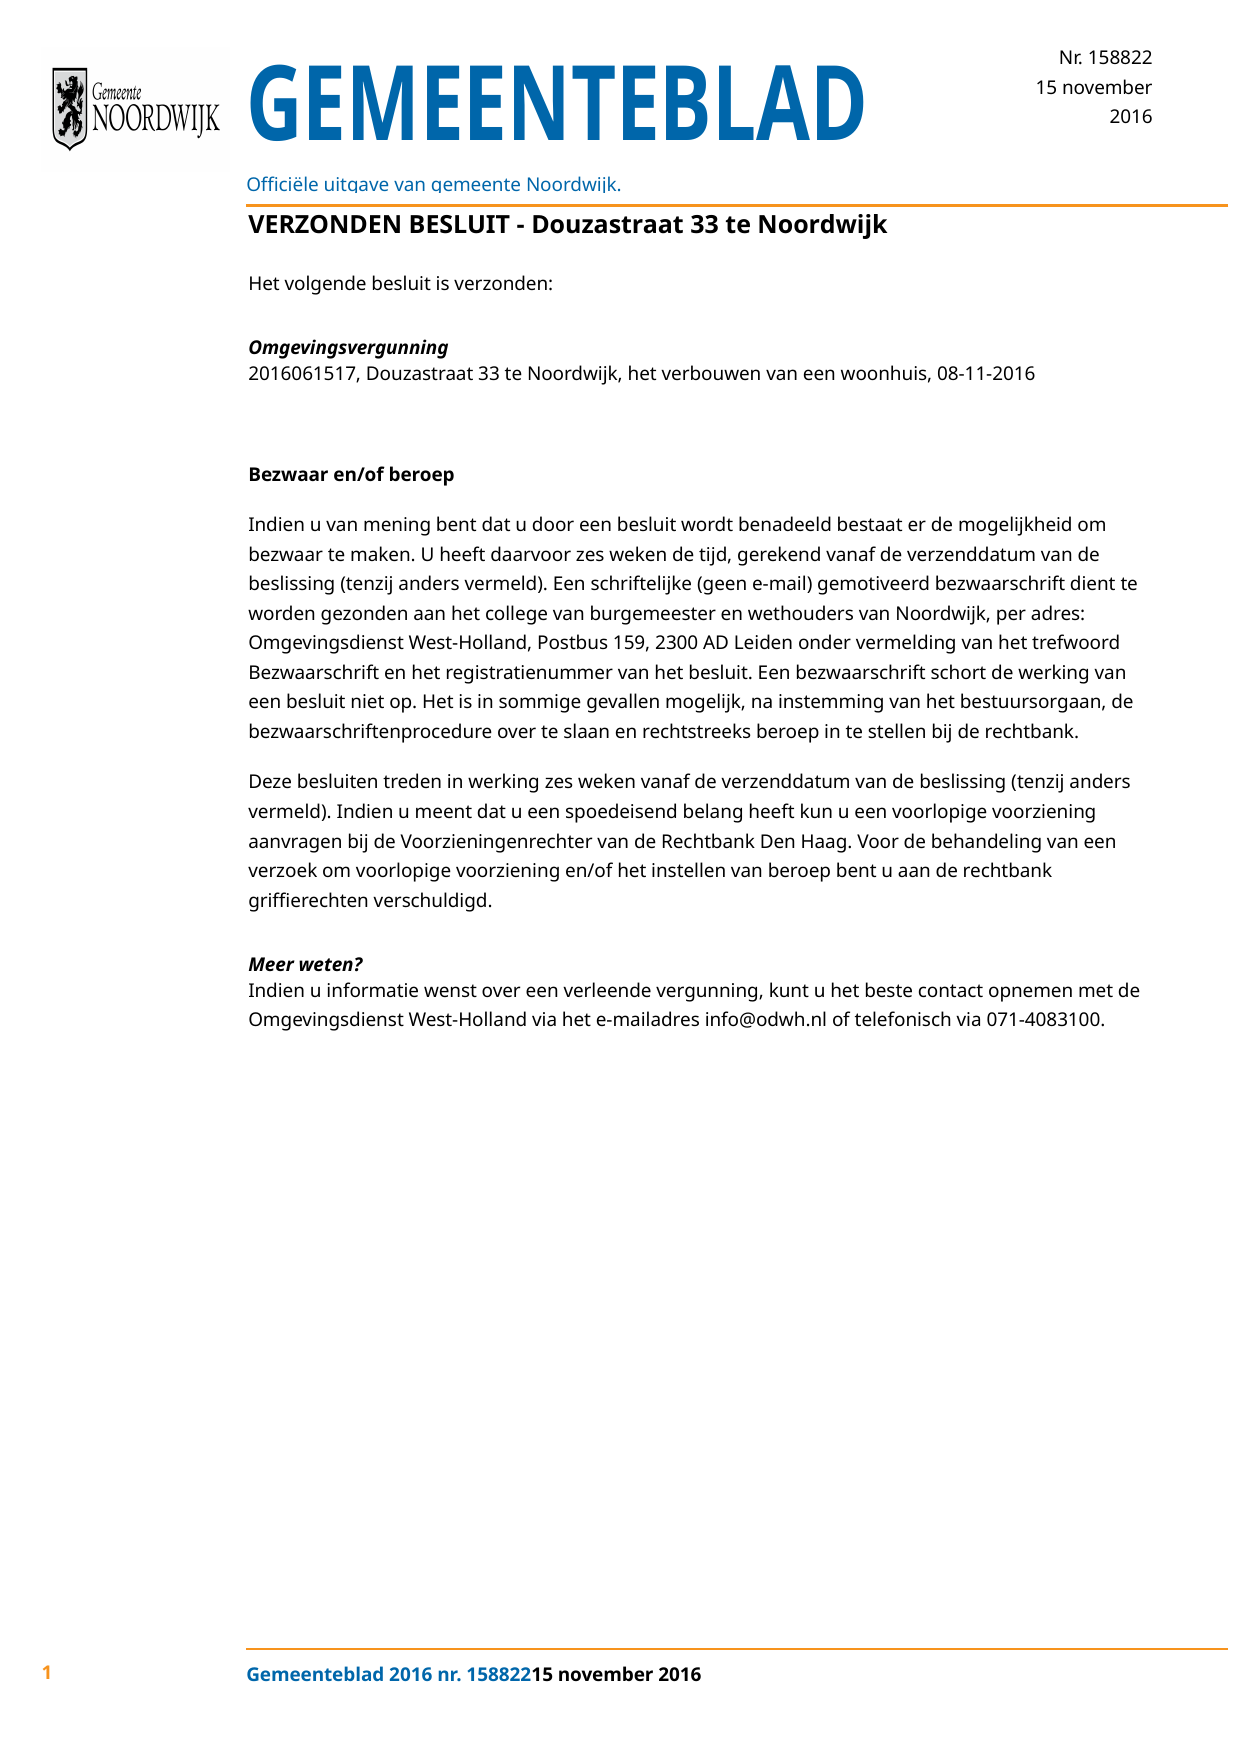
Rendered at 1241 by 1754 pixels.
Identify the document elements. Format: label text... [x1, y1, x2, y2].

text Indien u van mening bent dat u door een besluit wordt benadeeld bestaat er de mogelijkheid om bezwaar te maken. U heeft daarvoor zes weken de tijd, gerekend vanaf de verzenddatum van de beslissing (tenzij anders vermeld). Een schriftelijke (geen e-mail) gemotiveerd bezwaarschrift dient te worden gezonden aan het college van burgemeester en wethouders van Noordwijk, per adres: Omgevingsdienst West-Holland, Postbus 159, 2300 AD Leiden onder vermelding van het trefwoord Bezwaarschrift en het registratienummer van het besluit. Een bezwaarschrift schort de werking van een besluit niet op. Het is in sommige gevallen mogelijk, na instemming van het bestuursorgaan, de bezwaarschriftenprocedure over te slaan en rechtstreeks beroep in te stellen bij de rechtbank. [248, 511, 1152, 744]
text Meer weten? [248, 951, 1152, 977]
text Omgevingsvergunning [248, 334, 1152, 360]
text Indien u informatie wenst over een verleende vergunning, kunt u het beste contact opnemen met de Omgevingsdienst West-Holland via het e-mailadres info@odwh.nl of telefonisch via 071-4083100. [248, 977, 1152, 1032]
text Bezwaar en/of beroep [248, 461, 1152, 487]
picture [41, 47, 231, 172]
text 2016061517, Douzastraat 33 te Noordwijk, het verbouwen van een woonhuis, 08-11-2016 [248, 360, 1152, 386]
text Het volgende besluit is verzonden: [248, 270, 1152, 296]
text VERZONDEN BESLUIT - Douzastraat 33 te Noordwijk [248, 207, 1152, 241]
text Deze besluiten treden in werking zes weken vanaf de verzenddatum van de beslissing (tenzij anders vermeld). Indien u meent dat u een spoedeisend belang heeft kun u een voorlopige voorziening aanvragen bij de Voorzieningenrechter van de Rechtbank Den Haag. Voor de behandeling van een verzoek om voorlopige voorziening en/of het instellen van beroep bent u aan de rechtbank griffierechten verschuldigd. [248, 769, 1152, 913]
